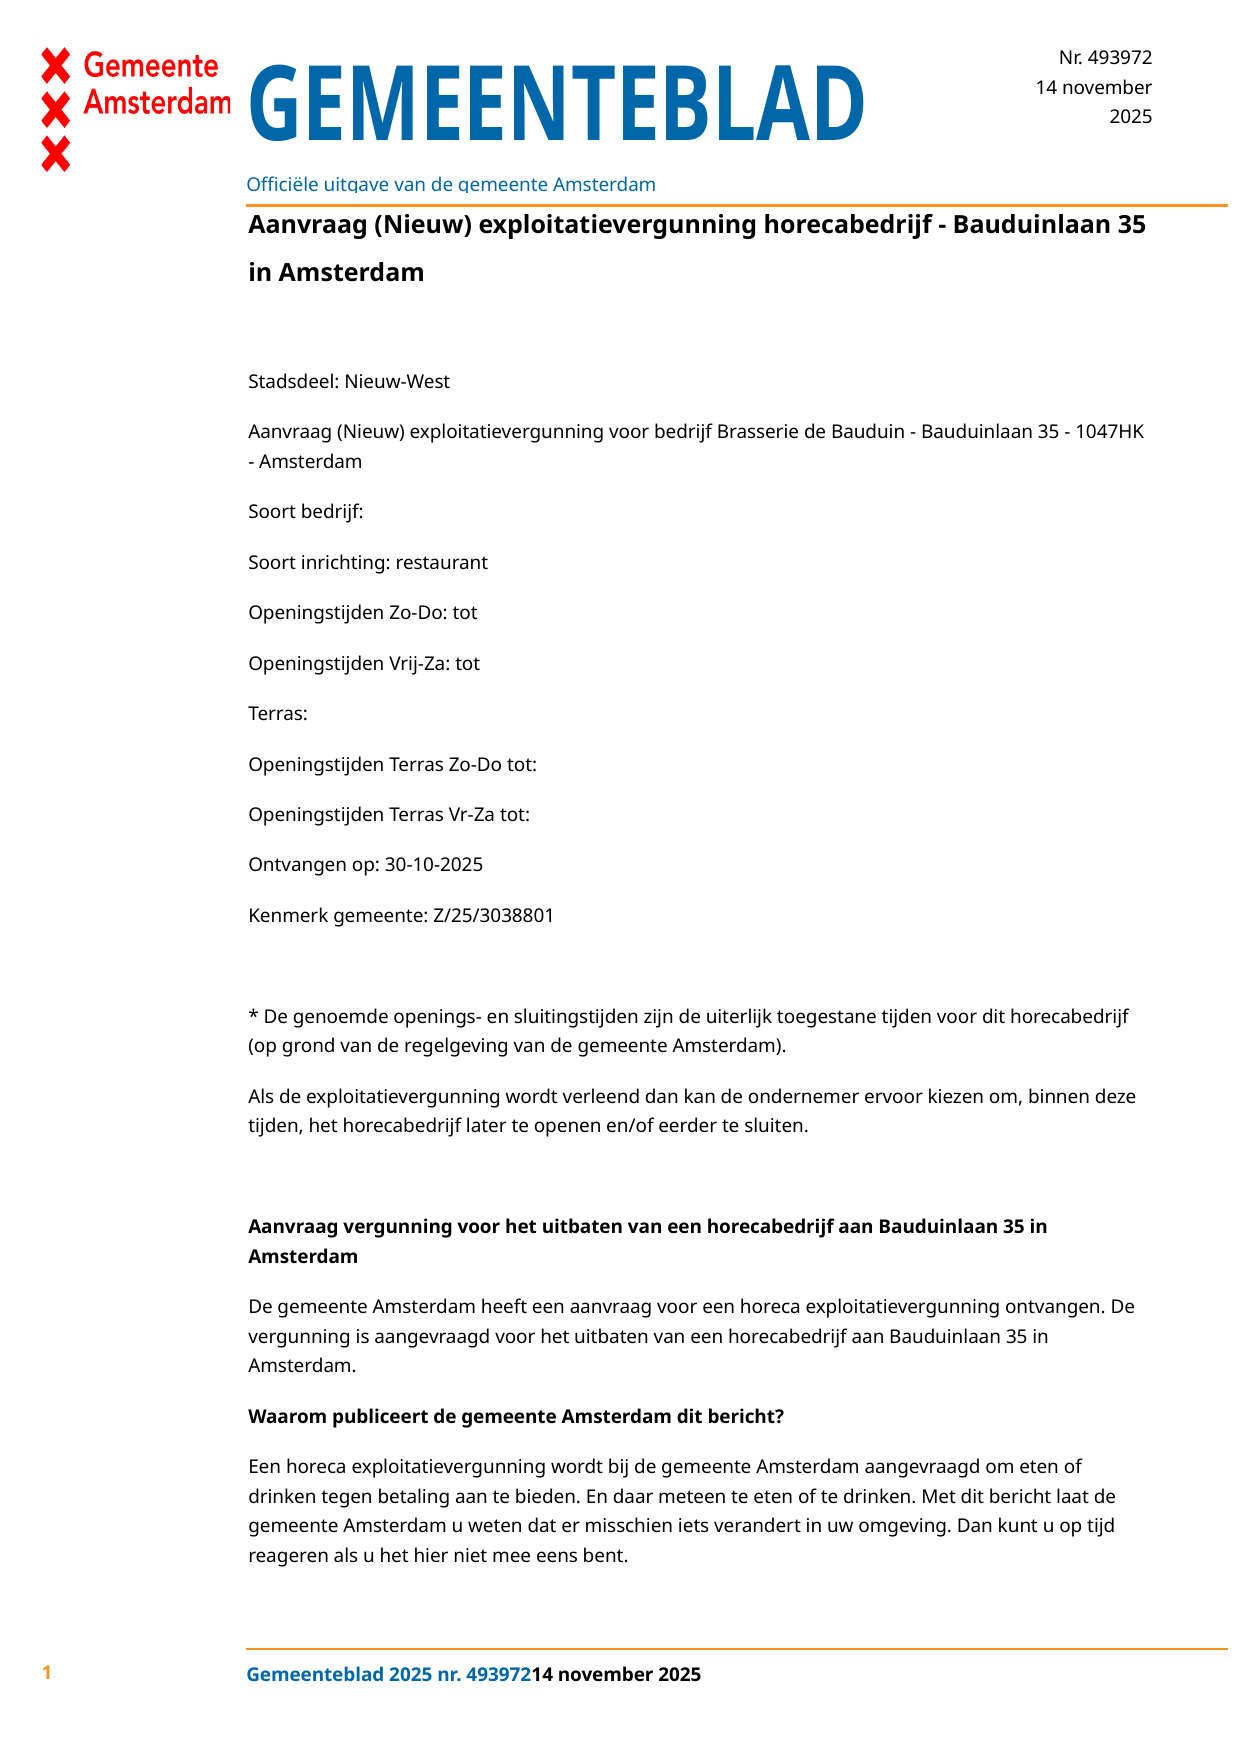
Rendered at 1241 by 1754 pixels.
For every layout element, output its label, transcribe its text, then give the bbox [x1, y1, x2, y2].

text Kenmerk gemeente: Z/25/3038801 [248, 902, 1152, 928]
text Als de exploitatievergunning wordt verleend dan kan de ondernemer ervoor kiezen om, binnen deze tijden, het horecabedrijf later te openen en/of eerder te sluiten. [248, 1083, 1152, 1138]
text De gemeente Amsterdam heeft een aanvraag voor een horeca exploitatievergunning ontvangen. De vergunning is aangevraagd voor het uitbaten van een horecabedrijf aan Bauduinlaan 35 in Amsterdam. [248, 1293, 1152, 1378]
text Openingstijden Terras Zo-Do tot: [248, 751, 1152, 777]
text Terras: [248, 700, 1152, 726]
text * De genoemde openings- en sluitingstijden zijn de uiterlijk toegestane tijden voor dit horecabedrijf (op grond van de regelgeving van de gemeente Amsterdam). [248, 1003, 1152, 1058]
text Waarom publiceert de gemeente Amsterdam dit bericht? [248, 1403, 1152, 1429]
text Aanvraag (Nieuw) exploitatievergunning horecabedrijf - Bauduinlaan 35 in Amsterdam [248, 207, 1152, 288]
text Aanvraag (Nieuw) exploitatievergunning voor bedrijf Brasserie de Bauduin - Bauduinlaan 35 - 1047HK - Amsterdam [248, 419, 1152, 474]
text Een horeca exploitatievergunning wordt bij de gemeente Amsterdam aangevraagd om eten of drinken tegen betaling aan te bieden. En daar meteen te eten of te drinken. Met dit bericht laat de gemeente Amsterdam u weten dat er misschien iets verandert in uw omgeving. Dan kunt u op tijd reageren als u het hier niet mee eens bent. [248, 1453, 1152, 1568]
text Soort inrichting: restaurant [248, 549, 1152, 575]
text Stadsdeel: Nieuw-West [248, 368, 1152, 394]
text Ontvangen op: 30-10-2025 [248, 852, 1152, 877]
text Openingstijden Terras Vr-Za tot: [248, 801, 1152, 827]
text Soort bedrijf: [248, 499, 1152, 524]
text Openingstijden Vrij-Za: tot [248, 650, 1152, 676]
text Openingstijden Zo-Do: tot [248, 599, 1152, 625]
text Aanvraag vergunning voor het uitbaten van een horecabedrijf aan Bauduinlaan 35 in Amsterdam [248, 1213, 1152, 1269]
picture [41, 47, 231, 172]
